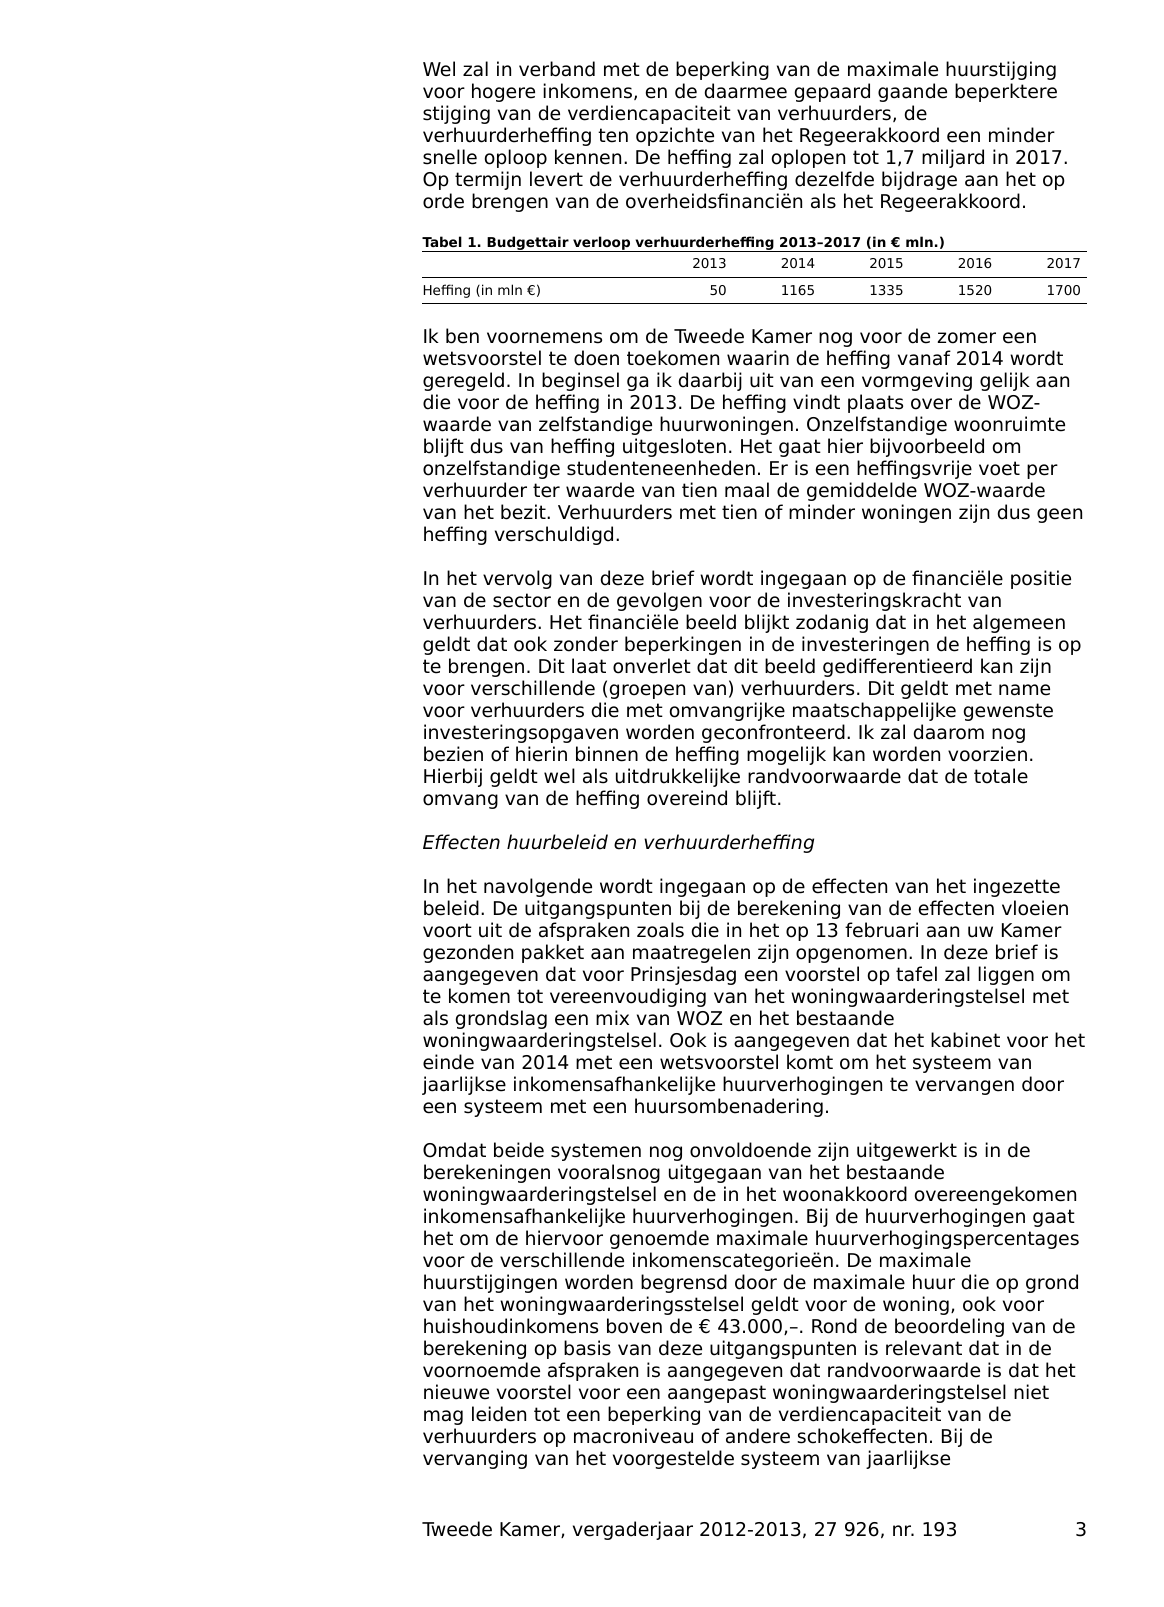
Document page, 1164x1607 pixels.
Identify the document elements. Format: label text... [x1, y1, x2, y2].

table_cell 2016 [910, 252, 998, 277]
text In het vervolg van deze brief wordt ingegaan op de financiële positie van de sector en de gevolgen voor de investeringskracht van verhuurders. Het financiële beeld blijkt zodanig dat in het algemeen geldt dat ook zonder beperkingen in de investeringen de heffing is op te brengen. Dit laat onverlet dat dit beeld gedifferentieerd kan zijn voor verschillende (groepen van) verhuurders. Dit geldt met name voor verhuurders die met omvangrijke maatschappelijke gewenste investeringsopgaven worden geconfronteerd. Ik zal daarom nog bezien of hierin binnen de heffing mogelijk kan worden voorzien. Hierbij geldt wel als uitdrukkelijke randvoorwaarde dat de totale omvang van de heffing overeind blijft. [422, 568, 1087, 810]
table_cell 2013 [644, 252, 732, 277]
subtitle Effecten huurbeleid en verhuurderheffing [422, 832, 1087, 854]
table_cell [422, 252, 644, 277]
table_cell 1700 [998, 278, 1087, 303]
text Wel zal in verband met de beperking van de maximale huurstijging voor hogere inkomens, en de daarmee gepaard gaande beperktere stijging van de verdiencapaciteit van verhuurders, de verhuurderheffing ten opzichte van het Regeerakkoord een minder snelle oploop kennen. De heffing zal oplopen tot 1,7 miljard in 2017. Op termijn levert de verhuurderheffing dezelfde bijdrage aan het op orde brengen van de overheidsfinanciën als het Regeerakkoord. [422, 59, 1087, 213]
table_header Tabel 1. Budgettair verloop verhuurderheffing 2013–2017 (in € mln.) [422, 235, 1087, 251]
table_cell 1335 [821, 278, 909, 303]
table_cell 1165 [732, 278, 821, 303]
table_cell 1520 [910, 278, 998, 303]
text In het navolgende wordt ingegaan op de effecten van het ingezette beleid. De uitgangspunten bij de berekening van de effecten vloeien voort uit de afspraken zoals die in het op 13 februari aan uw Kamer gezonden pakket aan maatregelen zijn opgenomen. In deze brief is aangegeven dat voor Prinsjesdag een voorstel op tafel zal liggen om te komen tot vereenvoudiging van het woningwaarderingstelsel met als grondslag een mix van WOZ en het bestaande woningwaarderingstelsel. Ook is aangegeven dat het kabinet voor het einde van 2014 met een wetsvoorstel komt om het systeem van jaarlijkse inkomensafhankelijke huurverhogingen te vervangen door een systeem met een huursombenadering. [422, 876, 1087, 1118]
text Ik ben voornemens om de Tweede Kamer nog voor de zomer een wetsvoorstel te doen toekomen waarin de heffing vanaf 2014 wordt geregeld. In beginsel ga ik daarbij uit van een vormgeving gelijk aan die voor de heffing in 2013. De heffing vindt plaats over de WOZ-waarde van zelfstandige huurwoningen. Onzelfstandige woonruimte blijft dus van heffing uitgesloten. Het gaat hier bijvoorbeeld om onzelfstandige studenteneenheden. Er is een heffingsvrije voet per verhuurder ter waarde van tien maal de gemiddelde WOZ-waarde van het bezit. Verhuurders met tien of minder woningen zijn dus geen heffing verschuldigd. [422, 326, 1087, 546]
text Omdat beide systemen nog onvoldoende zijn uitgewerkt is in de berekeningen vooralsnog uitgegaan van het bestaande woningwaarderingstelsel en de in het woonakkoord overeengekomen inkomensafhankelijke huurverhogingen. Bij de huurverhogingen gaat het om de hiervoor genoemde maximale huurverhogingspercentages voor de verschillende inkomenscategorieën. De maximale huurstijgingen worden begrensd door de maximale huur die op grond van het woningwaarderingsstelsel geldt voor de woning, ook voor huishoudinkomens boven de € 43.000,–. Rond de beoordeling van de berekening op basis van deze uitgangspunten is relevant dat in de voornoemde afspraken is aangegeven dat randvoorwaarde is dat het nieuwe voorstel voor een aangepast woningwaarderingstelsel niet mag leiden tot een beperking van de verdiencapaciteit van de verhuurders op macroniveau of andere schokeffecten. Bij de vervanging van het voorgestelde systeem van jaarlijkse [422, 1140, 1087, 1470]
table_cell 50 [644, 278, 732, 303]
table_cell 2015 [821, 252, 909, 277]
table_cell 2017 [998, 252, 1087, 277]
table_cell Heffing (in mln €) [422, 278, 644, 303]
table_cell 2014 [732, 252, 821, 277]
